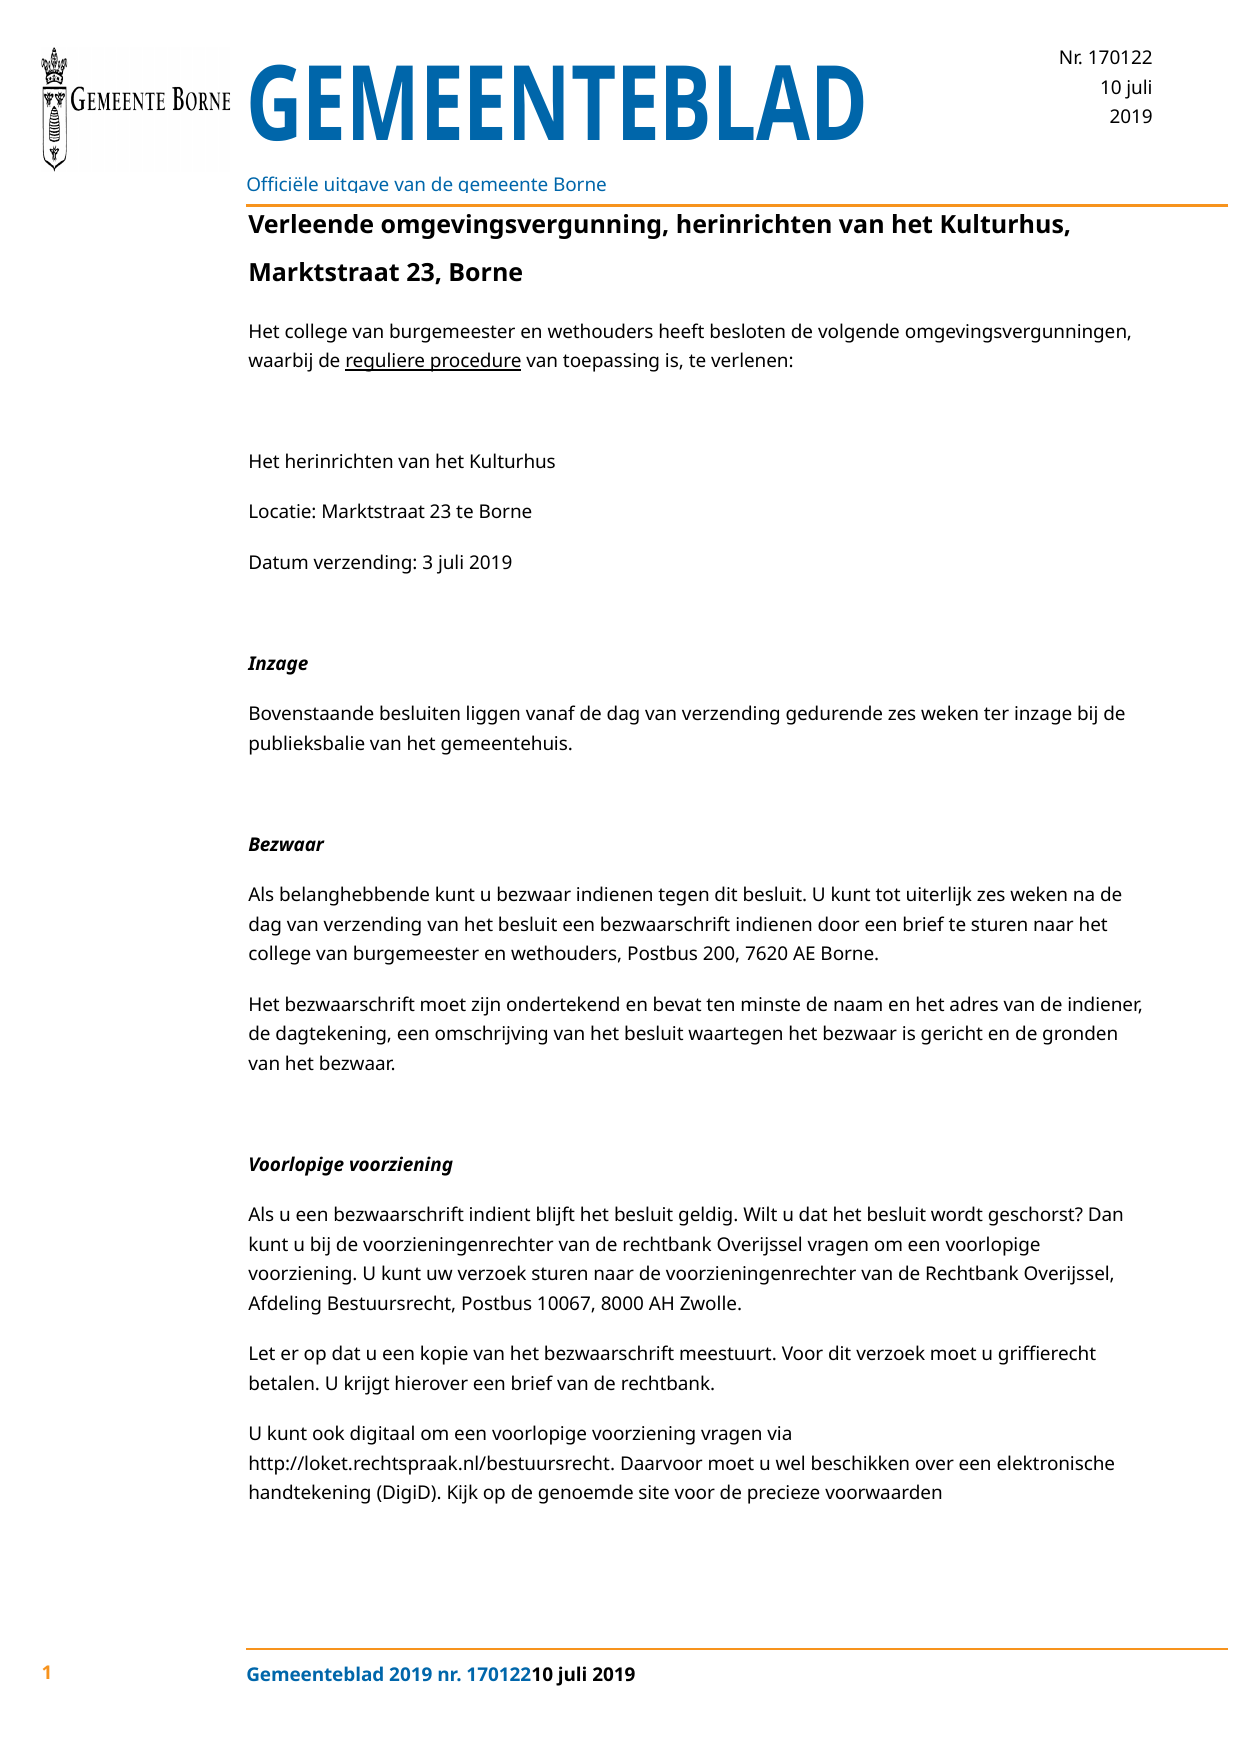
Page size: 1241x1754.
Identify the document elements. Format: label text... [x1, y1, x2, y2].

text U kunt ook digitaal om een voorlopige voorziening vragen via http://loket.rechtspraak.nl/bestuursrecht. Daarvoor moet u wel beschikken over een elektronische handtekening (DigiD). Kijk op de genoemde site voor de precieze voorwaarden [248, 1420, 1152, 1505]
text Als u een bezwaarschrift indient blijft het besluit geldig. Wilt u dat het besluit wordt geschorst? Dan kunt u bij de voorzieningenrechter van de rechtbank Overijssel vragen om een voorlopige voorziening. U kunt uw verzoek sturen naar de voorzieningenrechter van de Rechtbank Overijssel, Afdeling Bestuursrecht, Postbus 10067, 8000 AH Zwolle. [248, 1201, 1152, 1316]
text Het college van burgemeester en wethouders heeft besloten de volgende omgevingsvergunningen, waarbij de reguliere procedure van toepassing is, te verlenen: [248, 318, 1152, 373]
picture [41, 47, 231, 172]
text Als belanghebbende kunt u bezwaar indienen tegen dit besluit. U kunt tot uiterlijk zes weken na de dag van verzending van het besluit een bezwaarschrift indienen door een brief te sturen naar het college van burgemeester en wethouders, Postbus 200, 7620 AE Borne. [248, 881, 1152, 966]
text Inzage [248, 650, 1152, 676]
text Let er op dat u een kopie van het bezwaarschrift meestuurt. Voor dit verzoek moet u griffierecht betalen. U krijgt hierover een brief van de rechtbank. [248, 1340, 1152, 1396]
text Voorlopige voorziening [248, 1151, 1152, 1177]
text Het herinrichten van het Kulturhus [248, 448, 1152, 474]
text Verleende omgevingsvergunning, herinrichten van het Kulturhus, Marktstraat 23, Borne [248, 207, 1152, 288]
text Bovenstaande besluiten liggen vanaf de dag van verzending gedurende zes weken ter inzage bij de publieksbalie van het gemeentehuis. [248, 700, 1152, 756]
text Datum verzending: 3 juli 2019 [248, 549, 1152, 575]
text Het bezwaarschrift moet zijn ondertekend en bevat ten minste de naam en het adres van de indiener, de dagtekening, een omschrijving van het besluit waartegen het bezwaar is gericht en de gronden van het bezwaar. [248, 991, 1152, 1076]
text Bezwaar [248, 831, 1152, 857]
text Locatie: Marktstraat 23 te Borne [248, 499, 1152, 524]
